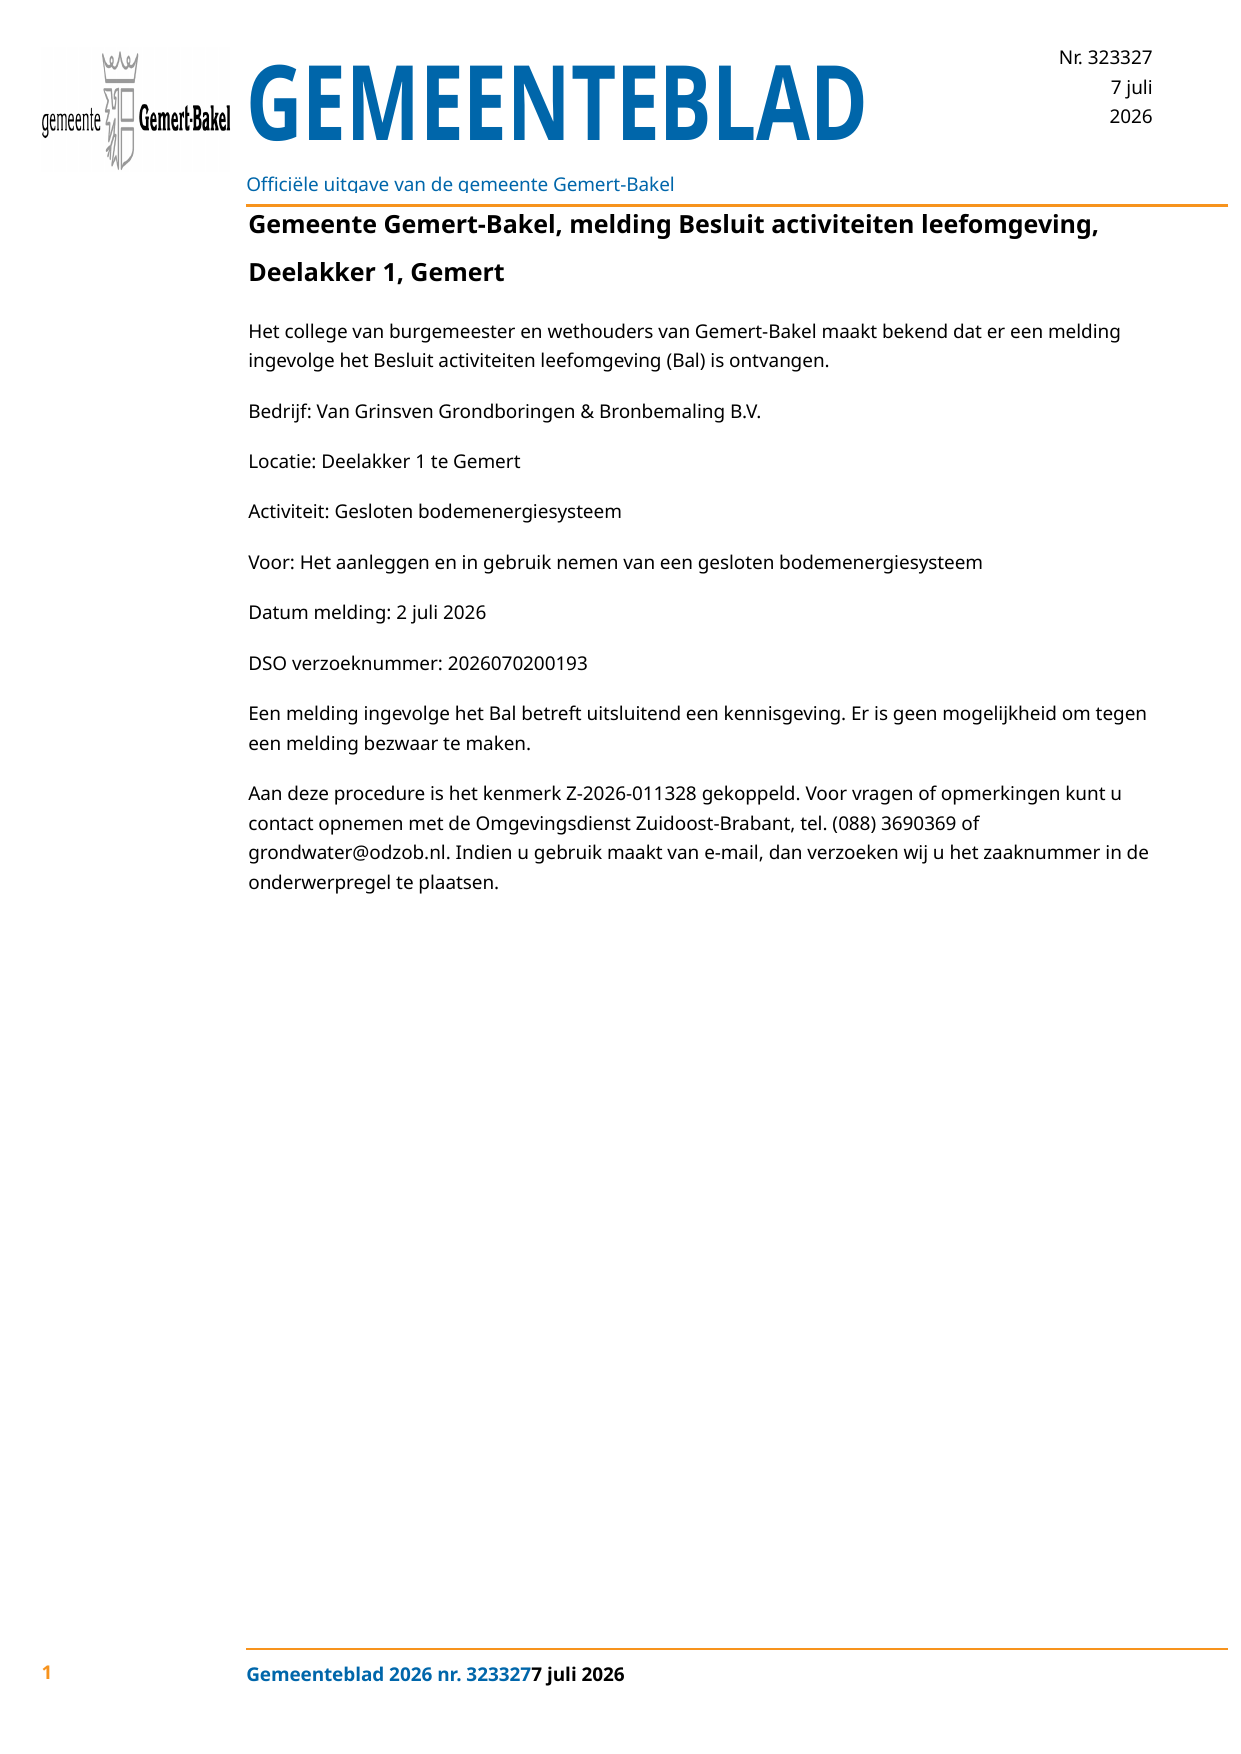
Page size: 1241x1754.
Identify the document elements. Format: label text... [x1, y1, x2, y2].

text DSO verzoeknummer: 2026070200193 [248, 650, 1152, 676]
text Datum melding: 2 juli 2026 [248, 599, 1152, 625]
text Bedrijf: Van Grinsven Grondboringen & Bronbemaling B.V. [248, 398, 1152, 424]
text Activiteit: Gesloten bodemenergiesysteem [248, 499, 1152, 524]
picture [41, 47, 231, 172]
text Voor: Het aanleggen en in gebruik nemen van een gesloten bodemenergiesysteem [248, 549, 1152, 575]
text Locatie: Deelakker 1 te Gemert [248, 448, 1152, 474]
text Een melding ingevolge het Bal betreft uitsluitend een kennisgeving. Er is geen mogelijkheid om tegen een melding bezwaar te maken. [248, 700, 1152, 756]
text Het college van burgemeester en wethouders van Gemert-Bakel maakt bekend dat er een melding ingevolge het Besluit activiteiten leefomgeving (Bal) is ontvangen. [248, 318, 1152, 373]
text Aan deze procedure is het kenmerk Z-2026-011328 gekoppeld. Voor vragen of opmerkingen kunt u contact opnemen met de Omgevingsdienst Zuidoost-Brabant, tel. (088) 3690369 of grondwater@odzob.nl. Indien u gebruik maakt van e-mail, dan verzoeken wij u het zaaknummer in de onderwerpregel te plaatsen. [248, 780, 1152, 895]
text Gemeente Gemert-Bakel, melding Besluit activiteiten leefomgeving, Deelakker 1, Gemert [248, 207, 1152, 288]
